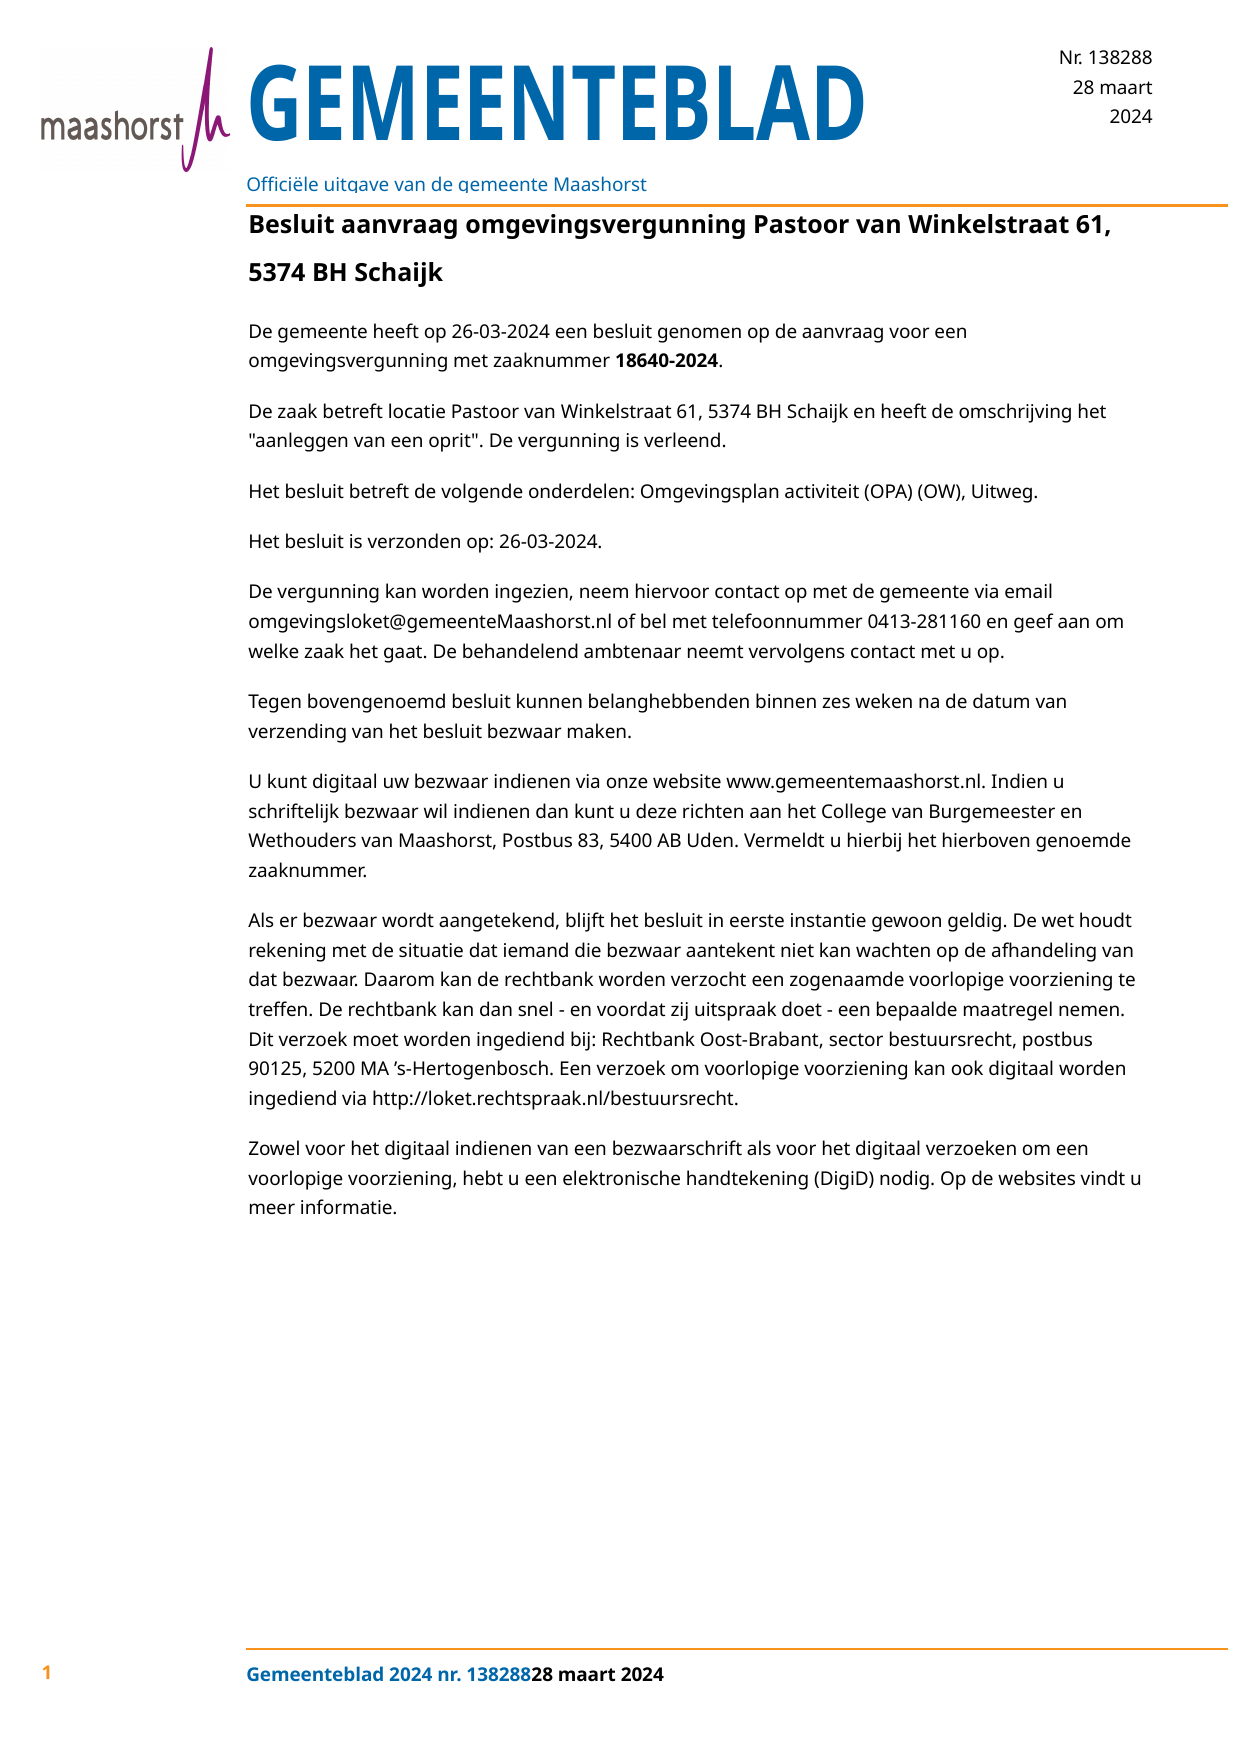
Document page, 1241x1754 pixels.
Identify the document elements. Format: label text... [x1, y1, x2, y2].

picture [41, 47, 231, 172]
text Het besluit betreft de volgende onderdelen: Omgevingsplan activiteit (OPA) (OW), Uitweg. [248, 478, 1152, 504]
text Het besluit is verzonden op: 26-03-2024. [248, 528, 1152, 554]
text De vergunning kan worden ingezien, neem hiervoor contact op met de gemeente via email omgevingsloket@gemeenteMaashorst.nl of bel met telefoonnummer 0413-281160 en geef aan om welke zaak het gaat. De behandelend ambtenaar neemt vervolgens contact met u op. [248, 579, 1152, 664]
text De gemeente heeft op 26-03-2024 een besluit genomen op de aanvraag voor een omgevingsvergunning met zaaknummer 18640-2024. [248, 318, 1152, 373]
text Besluit aanvraag omgevingsvergunning Pastoor van Winkelstraat 61, 5374 BH Schaijk [248, 207, 1152, 288]
text Tegen bovengenoemd besluit kunnen belanghebbenden binnen zes weken na de datum van verzending van het besluit bezwaar maken. [248, 688, 1152, 744]
text U kunt digitaal uw bezwaar indienen via onze website www.gemeentemaashorst.nl. Indien u schriftelijk bezwaar wil indienen dan kunt u deze richten aan het College van Burgemeester en Wethouders van Maashorst, Postbus 83, 5400 AB Uden. Vermeldt u hierbij het hierboven genoemde zaaknummer. [248, 768, 1152, 883]
text De zaak betreft locatie Pastoor van Winkelstraat 61, 5374 BH Schaijk en heeft de omschrijving het "aanleggen van een oprit". De vergunning is verleend. [248, 398, 1152, 453]
text Als er bezwaar wordt aangetekend, blijft het besluit in eerste instantie gewoon geldig. De wet houdt rekening met de situatie dat iemand die bezwaar aantekent niet kan wachten op de afhandeling van dat bezwaar. Daarom kan de rechtbank worden verzocht een zogenaamde voorlopige voorziening te treffen. De rechtbank kan dan snel - en voordat zij uitspraak doet - een bepaalde maatregel nemen. Dit verzoek moet worden ingediend bij: Rechtbank Oost-Brabant, sector bestuursrecht, postbus 90125, 5200 MA ’s-Hertogenbosch. Een verzoek om voorlopige voorziening kan ook digitaal worden ingediend via http://loket.rechtspraak.nl/bestuursrecht. [248, 907, 1152, 1111]
text Zowel voor het digitaal indienen van een bezwaarschrift als voor het digitaal verzoeken om een voorlopige voorziening, hebt u een elektronische handtekening (DigiD) nodig. Op de websites vindt u meer informatie. [248, 1135, 1152, 1220]
